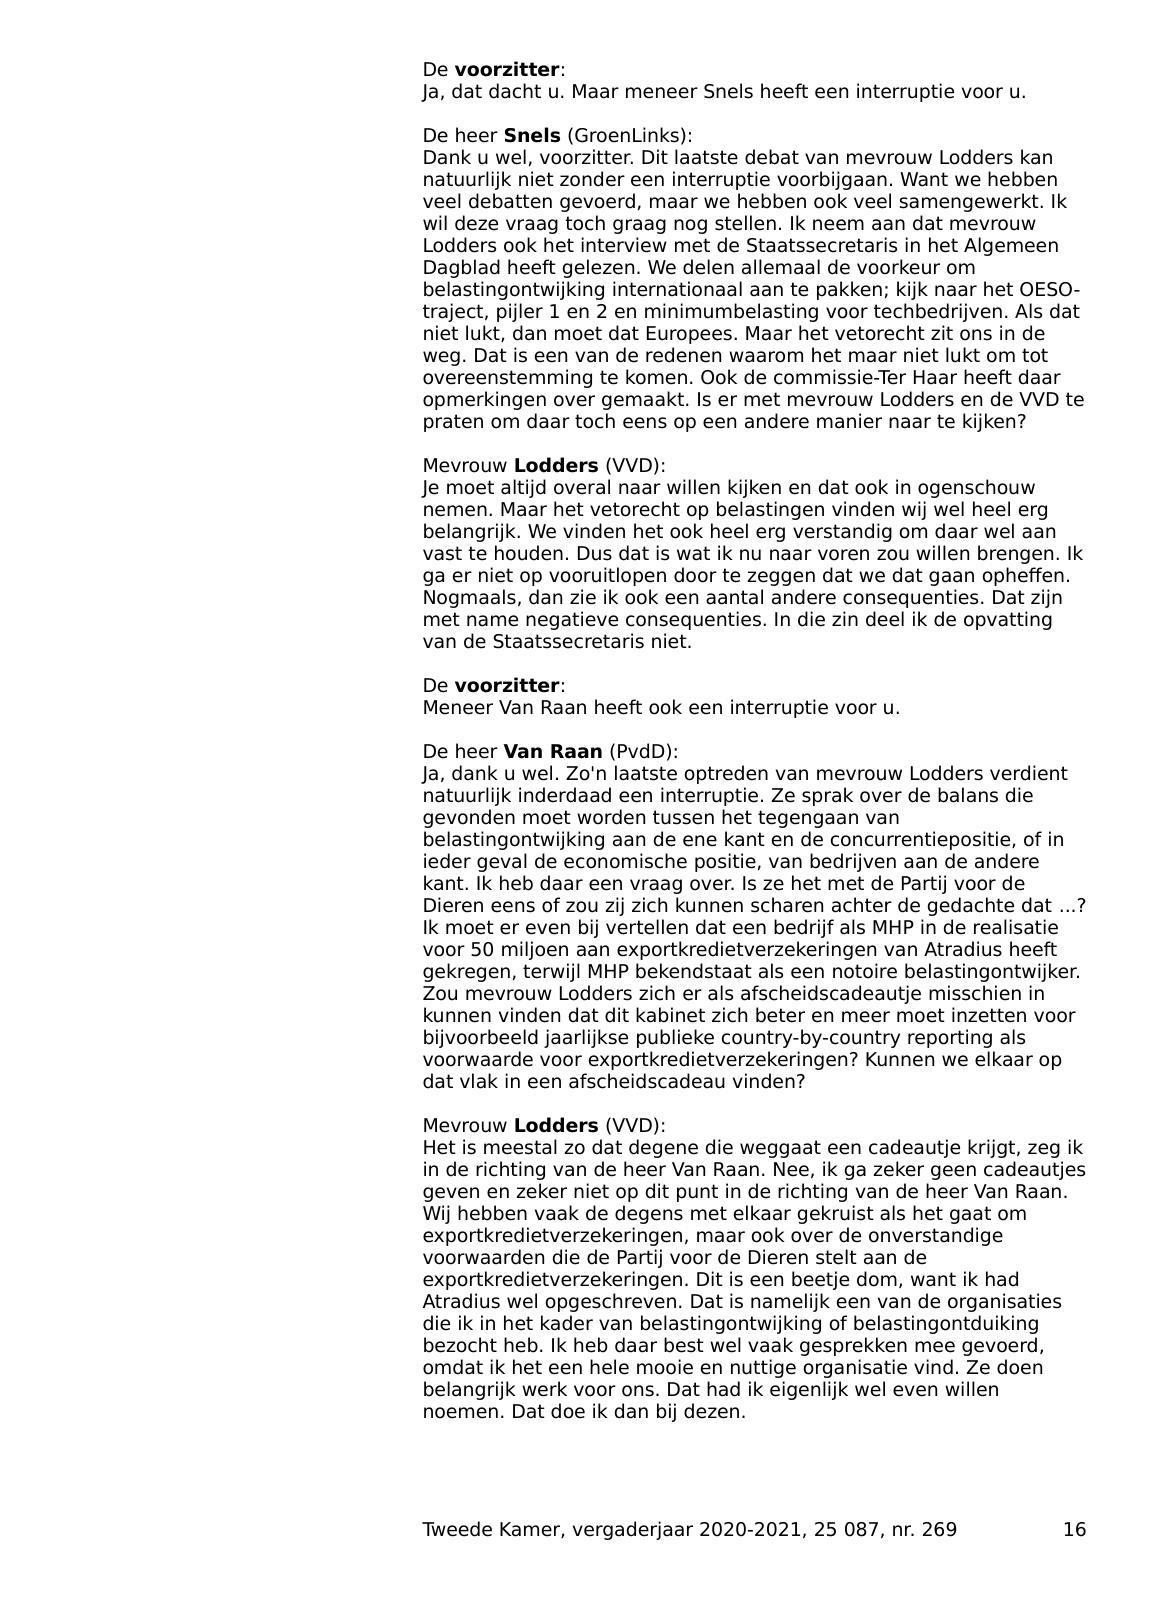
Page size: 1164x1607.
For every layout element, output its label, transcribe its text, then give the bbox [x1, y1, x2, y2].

text Het is meestal zo dat degene die weggaat een cadeautje krijgt, zeg ik in de richting van de heer Van Raan. Nee, ik ga zeker geen cadeautjes geven en zeker niet op dit punt in de richting van de heer Van Raan. Wij hebben vaak de degens met elkaar gekruist als het gaat om exportkredietverzekeringen, maar ook over de onverstandige voorwaarden die de Partij voor de Dieren stelt aan de exportkredietverzekeringen. Dit is een beetje dom, want ik had Atradius wel opgeschreven. Dat is namelijk een van de organisaties die ik in het kader van belastingontwijking of belastingontduiking bezocht heb. Ik heb daar best wel vaak gesprekken mee gevoerd, omdat ik het een hele mooie en nuttige organisatie vind. Ze doen belangrijk werk voor ons. Dat had ik eigenlijk wel even willen noemen. Dat doe ik dan bij dezen. [422, 1137, 1087, 1423]
text De voorzitter: [422, 675, 1087, 697]
text Dank u wel, voorzitter. Dit laatste debat van mevrouw Lodders kan natuurlijk niet zonder een interruptie voorbijgaan. Want we hebben veel debatten gevoerd, maar we hebben ook veel samengewerkt. Ik wil deze vraag toch graag nog stellen. Ik neem aan dat mevrouw Lodders ook het interview met de Staatssecretaris in het Algemeen Dagblad heeft gelezen. We delen allemaal de voorkeur om belastingontwijking internationaal aan te pakken; kijk naar het OESO-traject, pijler 1 en 2 en minimumbelasting voor techbedrijven. Als dat niet lukt, dan moet dat Europees. Maar het vetorecht zit ons in de weg. Dat is een van de redenen waarom het maar niet lukt om tot overeenstemming te komen. Ook de commissie-Ter Haar heeft daar opmerkingen over gemaakt. Is er met mevrouw Lodders en de VVD te praten om daar toch eens op een andere manier naar te kijken? [422, 147, 1087, 433]
text Mevrouw Lodders (VVD): [422, 1115, 1087, 1137]
text Ja, dat dacht u. Maar meneer Snels heeft een interruptie voor u. [422, 81, 1087, 103]
text De voorzitter: [422, 59, 1087, 81]
text Mevrouw Lodders (VVD): [422, 455, 1087, 477]
text De heer Snels (GroenLinks): [422, 125, 1087, 147]
text Meneer Van Raan heeft ook een interruptie voor u. [422, 697, 1087, 719]
text Je moet altijd overal naar willen kijken en dat ook in ogenschouw nemen. Maar het vetorecht op belastingen vinden wij wel heel erg belangrijk. We vinden het ook heel erg verstandig om daar wel aan vast te houden. Dus dat is wat ik nu naar voren zou willen brengen. Ik ga er niet op vooruitlopen door te zeggen dat we dat gaan opheffen. Nogmaals, dan zie ik ook een aantal andere consequenties. Dat zijn met name negatieve consequenties. In die zin deel ik de opvatting van de Staatssecretaris niet. [422, 477, 1087, 653]
text Ja, dank u wel. Zo'n laatste optreden van mevrouw Lodders verdient natuurlijk inderdaad een interruptie. Ze sprak over de balans die gevonden moet worden tussen het tegengaan van belastingontwijking aan de ene kant en de concurrentiepositie, of in ieder geval de economische positie, van bedrijven aan de andere kant. Ik heb daar een vraag over. Is ze het met de Partij voor de Dieren eens of zou zij zich kunnen scharen achter de gedachte dat ...? Ik moet er even bij vertellen dat een bedrijf als MHP in de realisatie voor 50 miljoen aan exportkredietverzekeringen van Atradius heeft gekregen, terwijl MHP bekendstaat als een notoire belastingontwijker. Zou mevrouw Lodders zich er als afscheidscadeautje misschien in kunnen vinden dat dit kabinet zich beter en meer moet inzetten voor bijvoorbeeld jaarlijkse publieke country-by-country reporting als voorwaarde voor exportkredietverzekeringen? Kunnen we elkaar op dat vlak in een afscheidscadeau vinden? [422, 763, 1087, 1093]
text De heer Van Raan (PvdD): [422, 741, 1087, 763]
